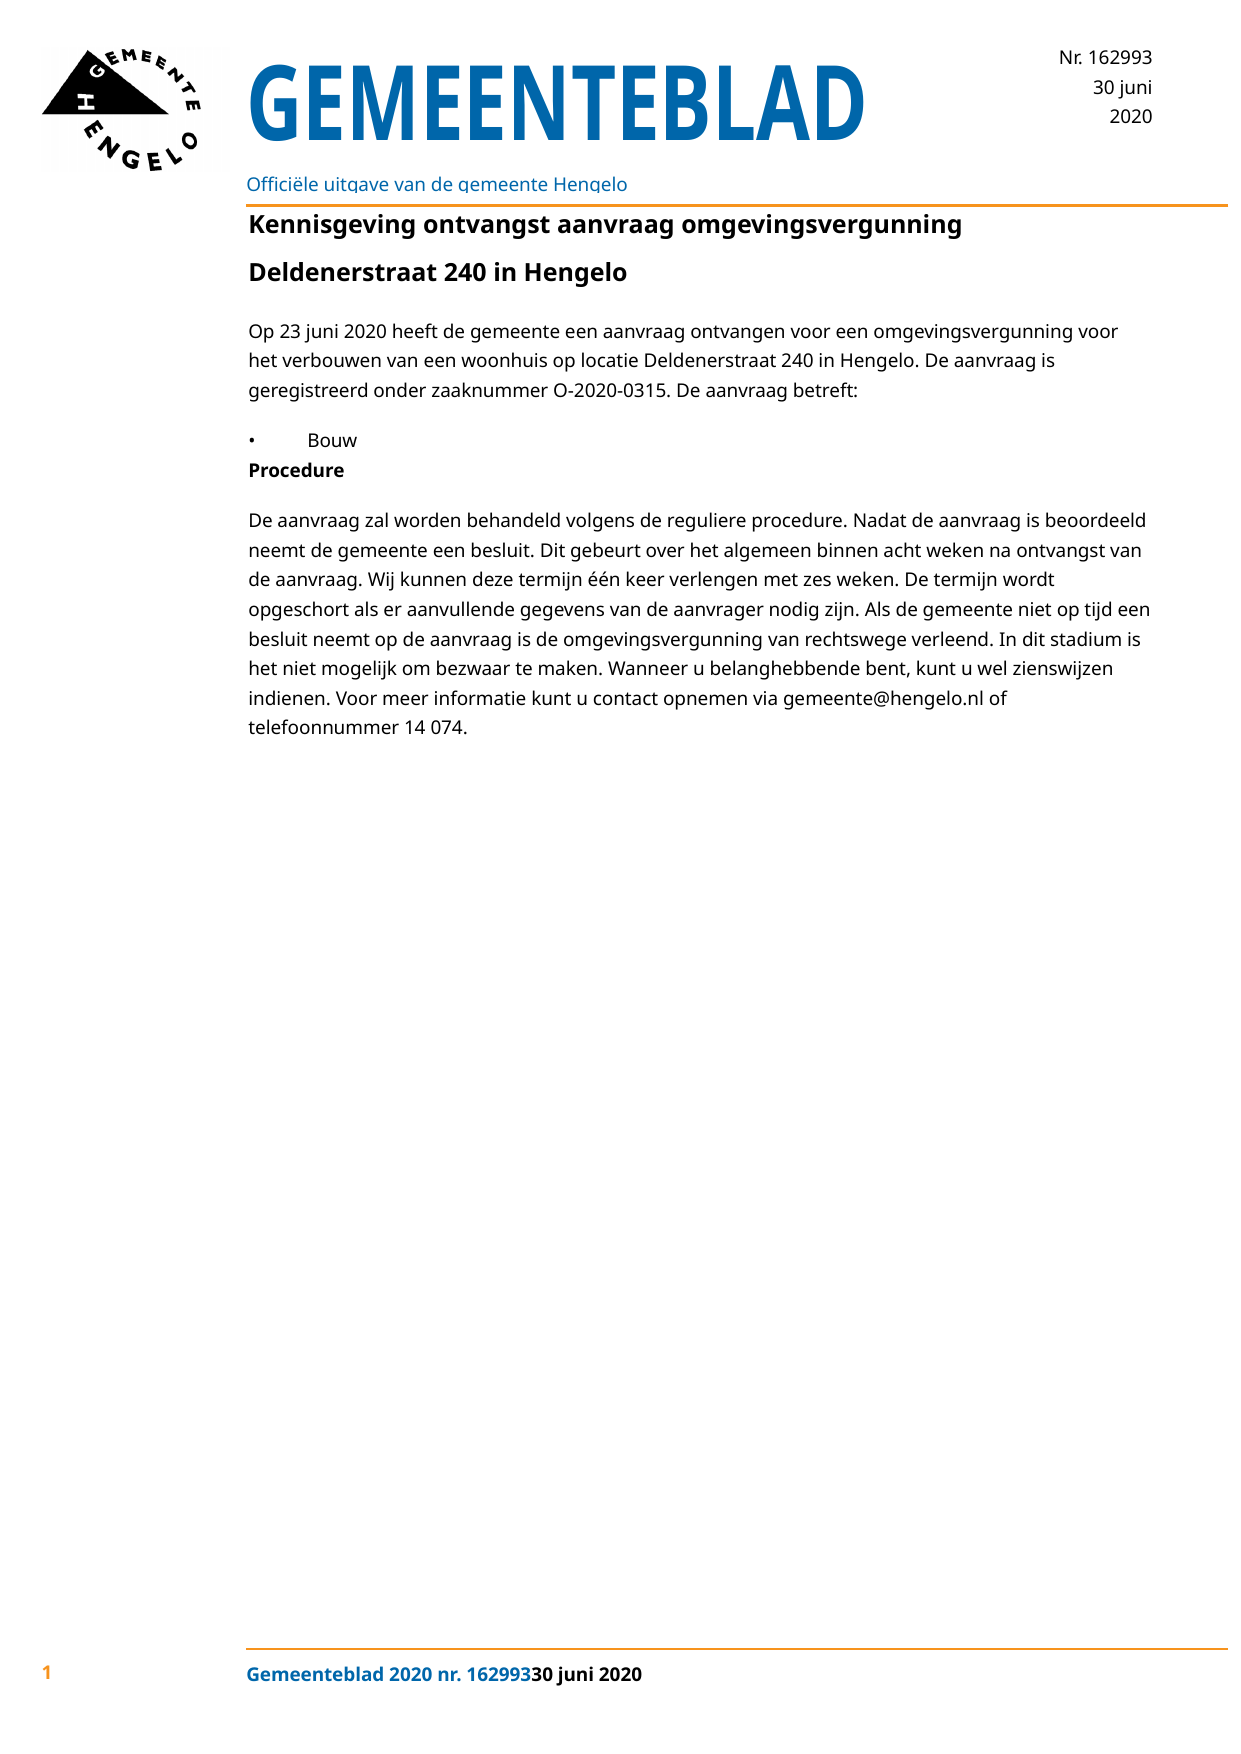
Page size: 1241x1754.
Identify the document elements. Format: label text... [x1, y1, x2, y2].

text Procedure [248, 457, 1152, 483]
text De aanvraag zal worden behandeld volgens de reguliere procedure. Nadat de aanvraag is beoordeeld neemt de gemeente een besluit. Dit gebeurt over het algemeen binnen acht weken na ontvangst van de aanvraag. Wij kunnen deze termijn één keer verlengen met zes weken. De termijn wordt opgeschort als er aanvullende gegevens van de aanvrager nodig zijn. Als de gemeente niet op tijd een besluit neemt op de aanvraag is de omgevingsvergunning van rechtswege verleend. In dit stadium is het niet mogelijk om bezwaar te maken. Wanneer u belanghebbende bent, kunt u wel zienswijzen indienen. Voor meer informatie kunt u contact opnemen via gemeente@hengelo.nl of telefoonnummer 14 074. [248, 507, 1152, 740]
list Bouw [248, 427, 1152, 453]
text Kennisgeving ontvangst aanvraag omgevingsvergunning Deldenerstraat 240 in Hengelo [248, 207, 1152, 288]
text Op 23 juni 2020 heeft de gemeente een aanvraag ontvangen voor een omgevingsvergunning voor het verbouwen van een woonhuis op locatie Deldenerstraat 240 in Hengelo. De aanvraag is geregistreerd onder zaaknummer O-2020-0315. De aanvraag betreft: [248, 318, 1152, 403]
picture [41, 47, 231, 172]
